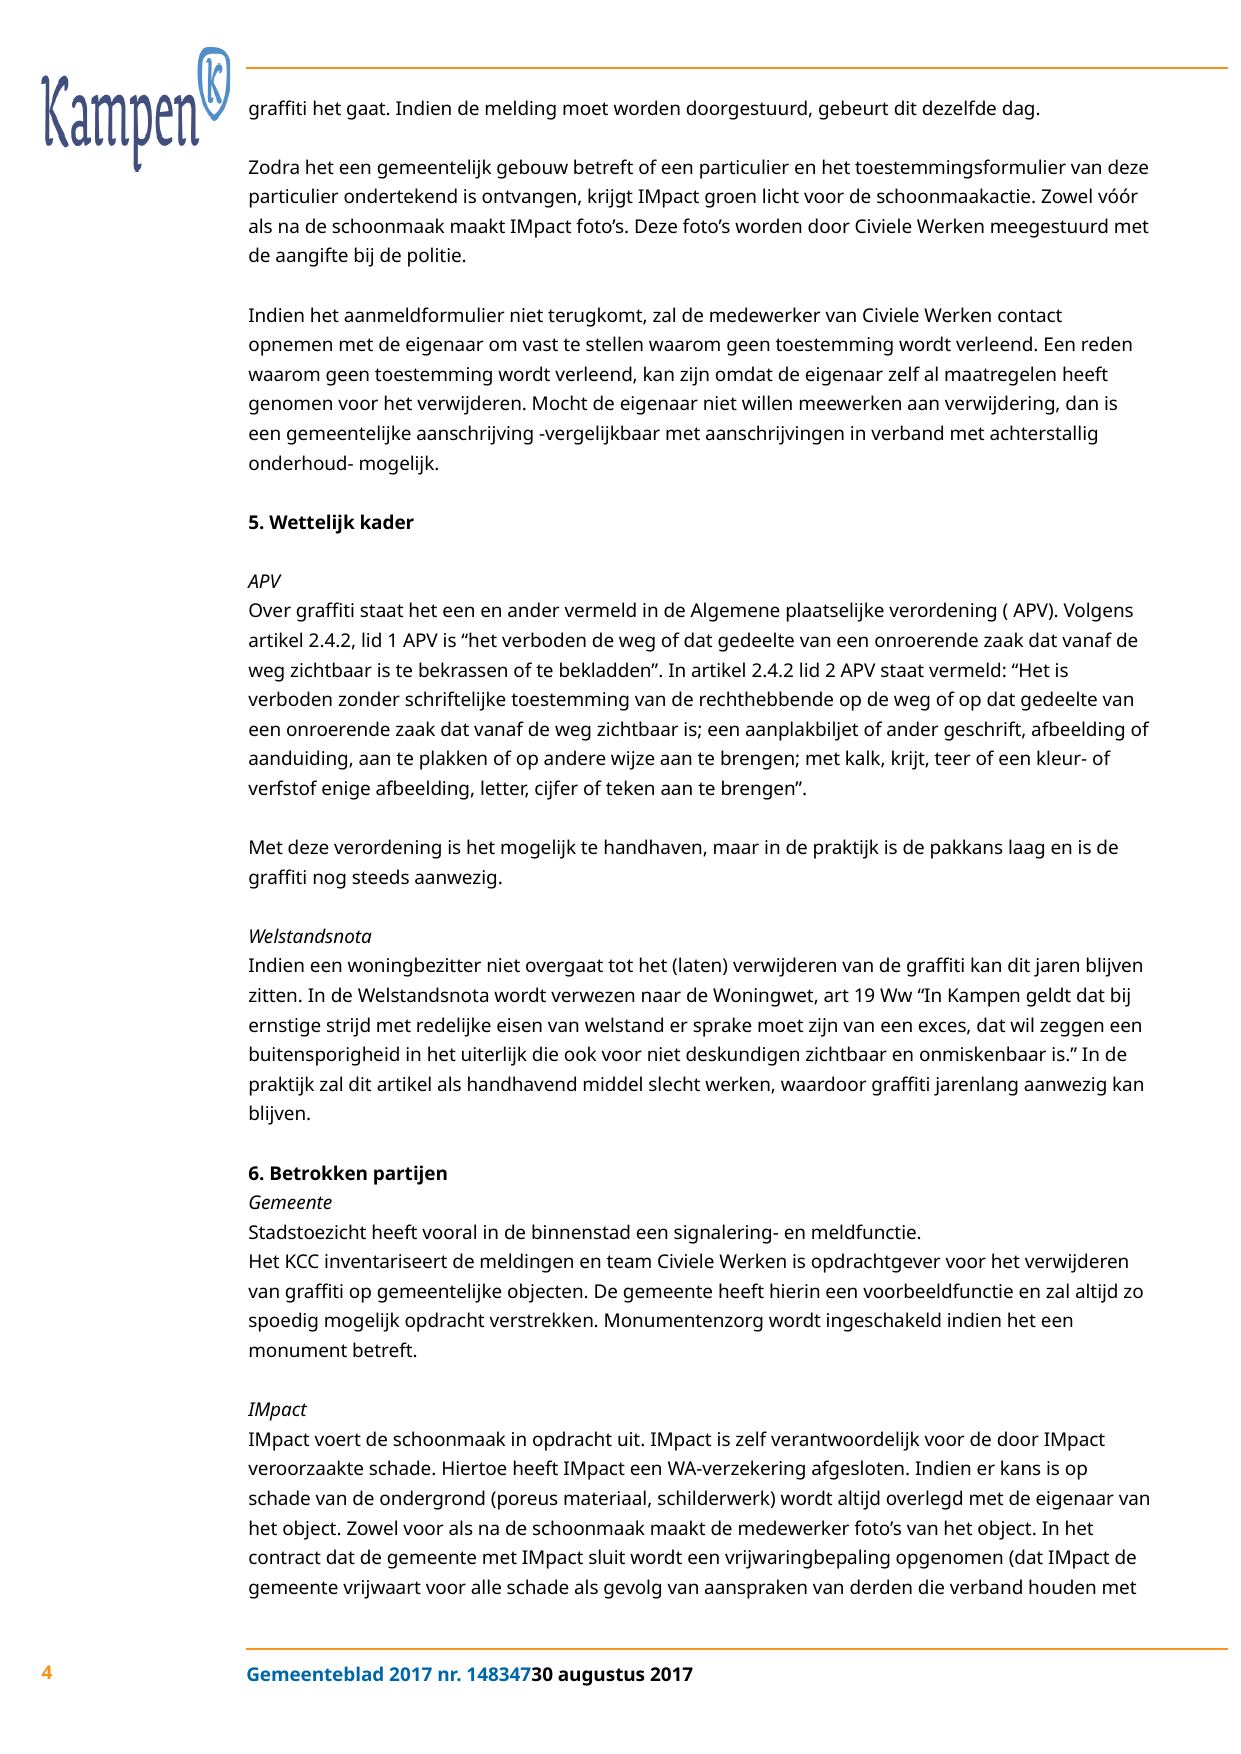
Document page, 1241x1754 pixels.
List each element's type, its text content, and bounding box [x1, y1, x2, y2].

text 5. Wettelijk kader [248, 509, 1152, 535]
text IMpact [248, 1396, 1152, 1422]
text Met deze verordening is het mogelijk te handhaven, maar in de praktijk is de pakkans laag en is de graffiti nog steeds aanwezig. [248, 834, 1152, 890]
text Indien het aanmeldformulier niet terugkomt, zal de medewerker van Civiele Werken contact opnemen met de eigenaar om vast te stellen waarom geen toestemming wordt verleend. Een reden waarom geen toestemming wordt verleend, kan zijn omdat de eigenaar zelf al maatregelen heeft genomen voor het verwijderen. Mocht de eigenaar niet willen meewerken aan verwijdering, dan is een gemeentelijke aanschrijving -vergelijkbaar met aanschrijvingen in verband met achterstallig onderhoud- mogelijk. [248, 302, 1152, 476]
picture [41, 47, 231, 172]
text Stadstoezicht heeft vooral in de binnenstad een signalering- en meldfunctie. [248, 1219, 1152, 1245]
text IMpact voert de schoonmaak in opdracht uit. IMpact is zelf verantwoordelijk voor de door IMpact veroorzaakte schade. Hiertoe heeft IMpact een WA-verzekering afgesloten. Indien er kans is op schade van de ondergrond (poreus materiaal, schilderwerk) wordt altijd overlegd met de eigenaar van het object. Zowel voor als na de schoonmaak maakt de medewerker foto’s van het object. In het contract dat de gemeente met IMpact sluit wordt een vrijwaringbepaling opgenomen (dat IMpact de gemeente vrijwaart voor alle schade als gevolg van aanspraken van derden die verband houden met [248, 1426, 1152, 1600]
text graffiti het gaat. Indien de melding moet worden doorgestuurd, gebeurt dit dezelfde dag. [248, 95, 1152, 121]
text Zodra het een gemeentelijk gebouw betreft of een particulier en het toestemmingsformulier van deze particulier ondertekend is ontvangen, krijgt IMpact groen licht voor de schoonmaakactie. Zowel vóór als na de schoonmaak maakt IMpact foto’s. Deze foto’s worden door Civiele Werken meegestuurd met de aangifte bij de politie. [248, 154, 1152, 268]
text Het KCC inventariseert de meldingen en team Civiele Werken is opdrachtgever voor het verwijderen van graffiti op gemeentelijke objecten. De gemeente heeft hierin een voorbeeldfunctie en zal altijd zo spoedig mogelijk opdracht verstrekken. Monumentenzorg wordt ingeschakeld indien het een monument betreft. [248, 1248, 1152, 1363]
text APV [248, 568, 1152, 594]
text Gemeente [248, 1189, 1152, 1215]
text Welstandsnota [248, 923, 1152, 949]
text 6. Betrokken partijen [248, 1160, 1152, 1186]
text Indien een woningbezitter niet overgaat tot het (laten) verwijderen van de graffiti kan dit jaren blijven zitten. In de Welstandsnota wordt verwezen naar de Woningwet, art 19 Ww “In Kampen geldt dat bij ernstige strijd met redelijke eisen van welstand er sprake moet zijn van een exces, dat wil zeggen een buitensporigheid in het uiterlijk die ook voor niet deskundigen zichtbaar en onmiskenbaar is.” In de praktijk zal dit artikel als handhavend middel slecht werken, waardoor graffiti jarenlang aanwezig kan blijven. [248, 953, 1152, 1126]
text Over graffiti staat het een en ander vermeld in de Algemene plaatselijke verordening ( APV). Volgens artikel 2.4.2, lid 1 APV is “het verboden de weg of dat gedeelte van een onroerende zaak dat vanaf de weg zichtbaar is te bekrassen of te bekladden”. In artikel 2.4.2 lid 2 APV staat vermeld: “Het is verboden zonder schriftelijke toestemming van de rechthebbende op de weg of op dat gedeelte van een onroerende zaak dat vanaf de weg zichtbaar is; een aanplakbiljet of ander geschrift, afbeelding of aanduiding, aan te plakken of op andere wijze aan te brengen; met kalk, krijt, teer of een kleur- of verfstof enige afbeelding, letter, cijfer of teken aan te brengen”. [248, 598, 1152, 801]
